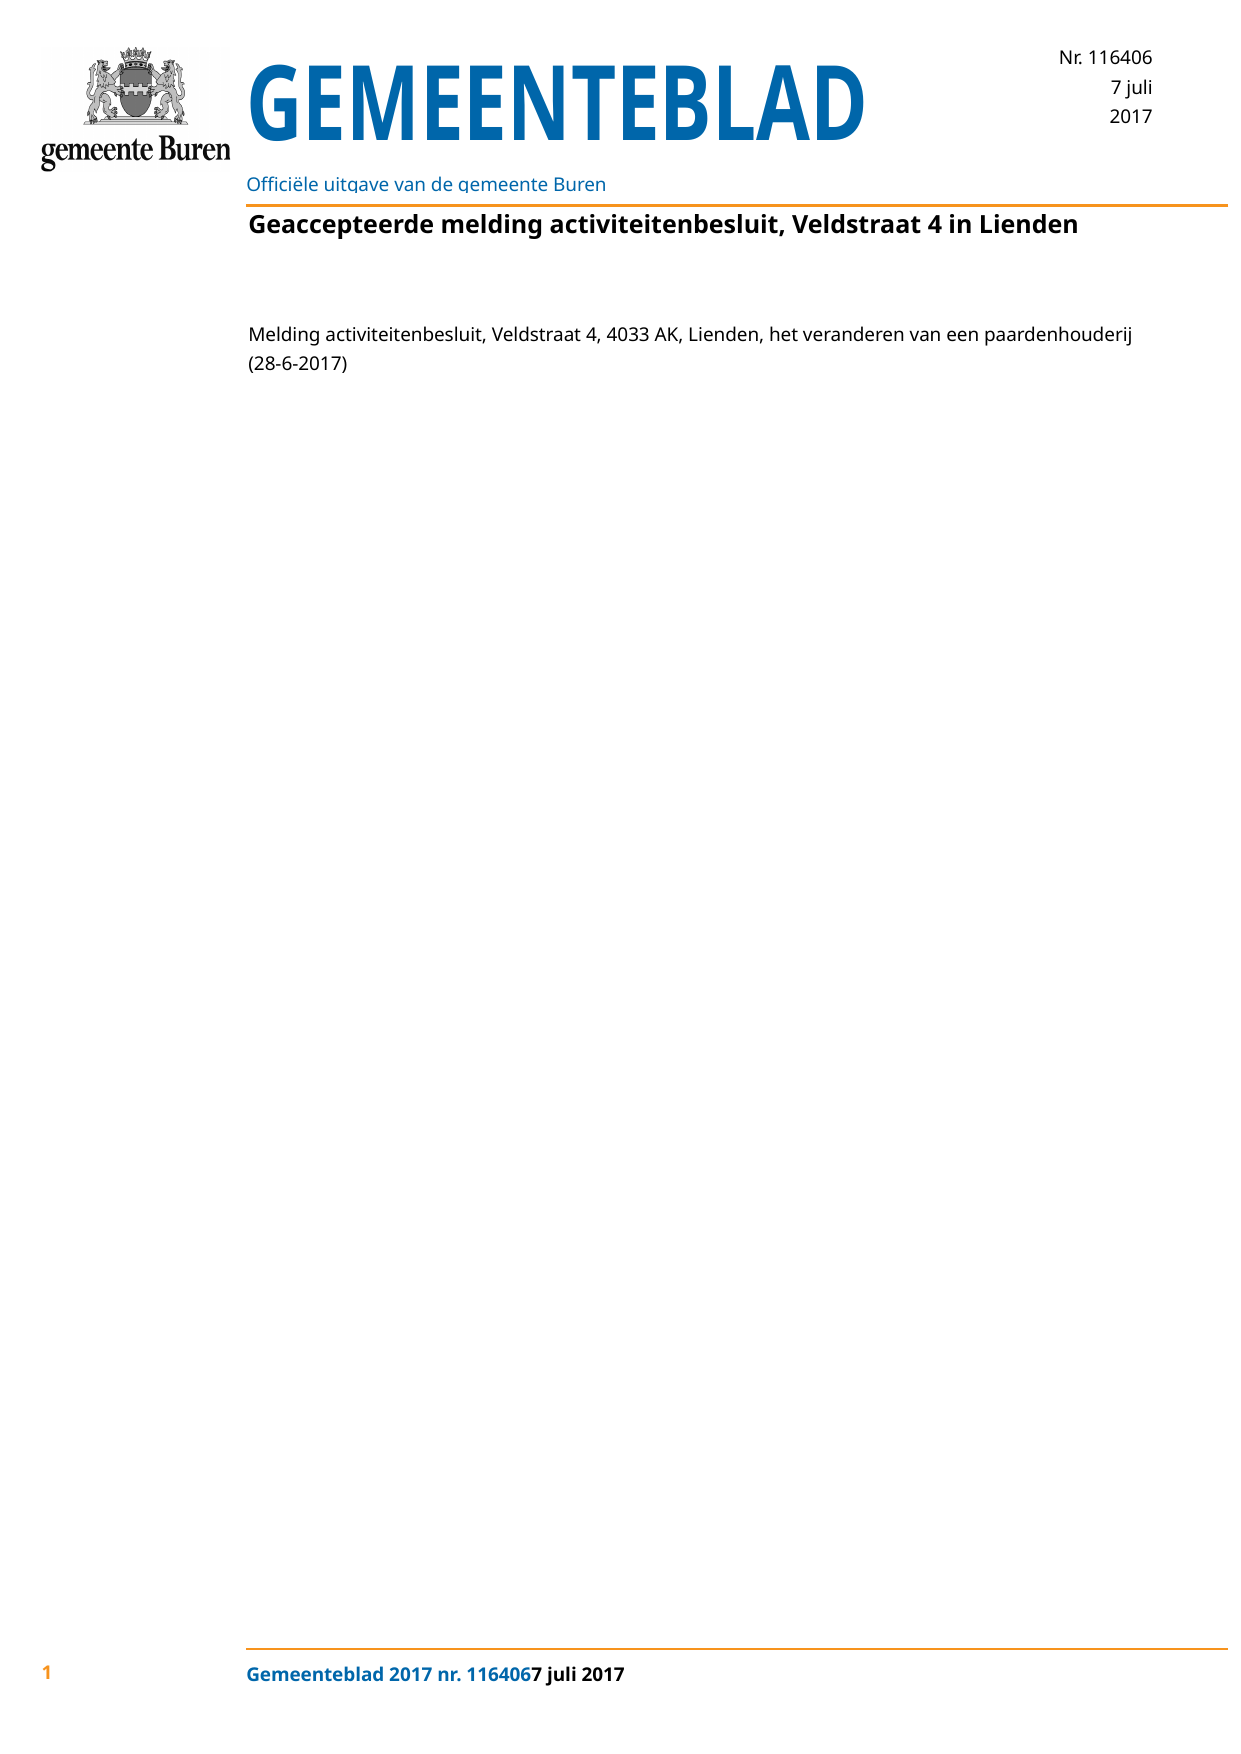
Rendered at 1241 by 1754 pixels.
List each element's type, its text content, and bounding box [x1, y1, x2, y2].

picture [41, 47, 231, 172]
text Geaccepteerde melding activiteitenbesluit, Veldstraat 4 in Lienden [248, 207, 1152, 241]
text Melding activiteitenbesluit, Veldstraat 4, 4033 AK, Lienden, het veranderen van een paardenhouderij (28-6-2017) [248, 321, 1152, 376]
